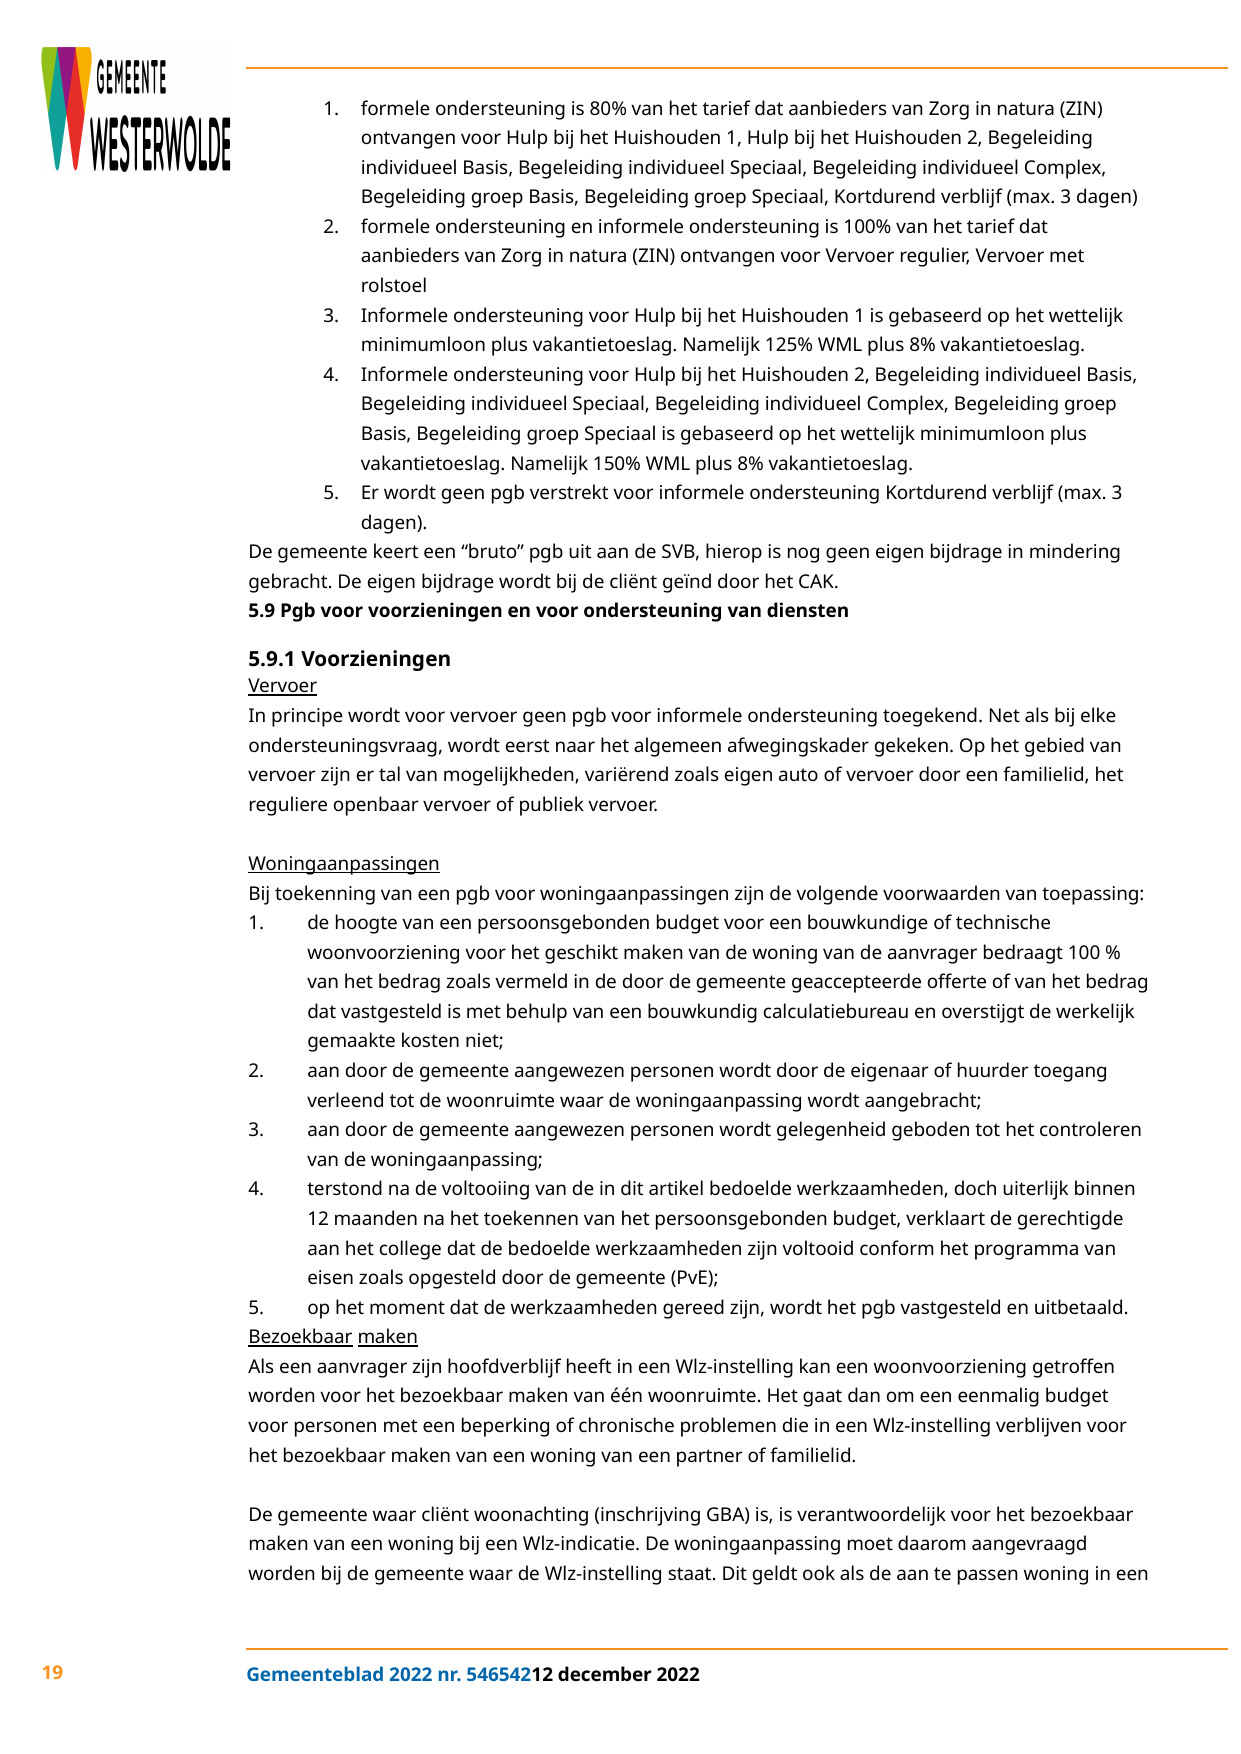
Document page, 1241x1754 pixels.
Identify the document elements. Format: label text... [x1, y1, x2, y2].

list terstond na de voltooiing van de in dit artikel bedoelde werkzaamheden, doch uiterlijk binnen 12 maanden na het toekennen van het persoonsgebonden budget, verklaart de gerechtigde aan het college dat de bedoelde werkzaamheden zijn voltooid conform het programma van eisen zoals opgesteld door de gemeente (PvE); [248, 1176, 1152, 1290]
list formele ondersteuning is 80% van het tarief dat aanbieders van Zorg in natura (ZIN) ontvangen voor Hulp bij het Huishouden 1, Hulp bij het Huishouden 2, Begeleiding individueel Basis, Begeleiding individueel Speciaal, Begeleiding individueel Complex, Begeleiding groep Basis, Begeleiding groep Speciaal, Kortdurend verblijf (max. 3 dagen) [323, 95, 1152, 209]
list Informele ondersteuning voor Hulp bij het Huishouden 1 is gebaseerd op het wettelijk minimumloon plus vakantietoeslag. Namelijk 125% WML plus 8% vakantietoeslag. [323, 302, 1152, 357]
list de hoogte van een persoonsgebonden budget voor een bouwkundige of technische woonvoorziening voor het geschikt maken van de woning van de aanvrager bedraagt 100 % van het bedrag zoals vermeld in de door de gemeente geaccepteerde offerte of van het bedrag dat vastgesteld is met behulp van een bouwkundig calculatiebureau en overstijgt de werkelijk gemaakte kosten niet; [248, 909, 1152, 1053]
picture [41, 47, 231, 172]
list Informele ondersteuning voor Hulp bij het Huishouden 2, Begeleiding individueel Basis, Begeleiding individueel Speciaal, Begeleiding individueel Complex, Begeleiding groep Basis, Begeleiding groep Speciaal is gebaseerd op het wettelijk minimumloon plus vakantietoeslag. Namelijk 150% WML plus 8% vakantietoeslag. [323, 361, 1152, 476]
text 5.9 Pgb voor voorzieningen en voor ondersteuning van diensten [248, 598, 1152, 623]
list aan door de gemeente aangewezen personen wordt door de eigenaar of huurder toegang verleend tot de woonruimte waar de woningaanpassing wordt aangebracht; [248, 1057, 1152, 1113]
text De gemeente keert een “bruto” pgb uit aan de SVB, hierop is nog geen eigen bijdrage in mindering gebracht. De eigen bijdrage wordt bij de cliënt geïnd door het CAK. [248, 538, 1152, 594]
text In principe wordt voor vervoer geen pgb voor informele ondersteuning toegekend. Net als bij elke ondersteuningsvraag, wordt eerst naar het algemeen afwegingskader gekeken. Op het gebied van vervoer zijn er tal van mogelijkheden, variërend zoals eigen auto of vervoer door een familielid, het reguliere openbaar vervoer of publiek vervoer. [248, 702, 1152, 817]
list Er wordt geen pgb verstrekt voor informele ondersteuning Kortdurend verblijf (max. 3 dagen). [323, 479, 1152, 535]
text Als een aanvrager zijn hoofdverblijf heeft in een Wlz-instelling kan een woonvoorziening getroffen worden voor het bezoekbaar maken van één woonruimte. Het gaat dan om een eenmalig budget voor personen met een beperking of chronische problemen die in een Wlz-instelling verblijven voor het bezoekbaar maken van een woning van een partner of familielid. [248, 1353, 1152, 1468]
list op het moment dat de werkzaamheden gereed zijn, wordt het pgb vastgesteld en uitbetaald. [248, 1294, 1152, 1320]
text Bij toekenning van een pgb voor woningaanpassingen zijn de volgende voorwaarden van toepassing: [248, 880, 1152, 906]
text 5.9.1 Voorzieningen [248, 644, 1152, 673]
list formele ondersteuning en informele ondersteuning is 100% van het tarief dat aanbieders van Zorg in natura (ZIN) ontvangen voor Vervoer regulier, Vervoer met rolstoel [323, 213, 1152, 298]
list aan door de gemeente aangewezen personen wordt gelegenheid geboden tot het controleren van de woningaanpassing; [248, 1116, 1152, 1172]
text Bezoekbaar maken [248, 1323, 1152, 1349]
text De gemeente waar cliënt woonachting (inschrijving GBA) is, is verantwoordelijk voor het bezoekbaar maken van een woning bij een Wlz-indicatie. De woningaanpassing moet daarom aangevraagd worden bij de gemeente waar de Wlz-instelling staat. Dit geldt ook als de aan te passen woning in een [248, 1501, 1152, 1586]
text Vervoer [248, 673, 1152, 698]
text Woningaanpassingen [248, 850, 1152, 876]
